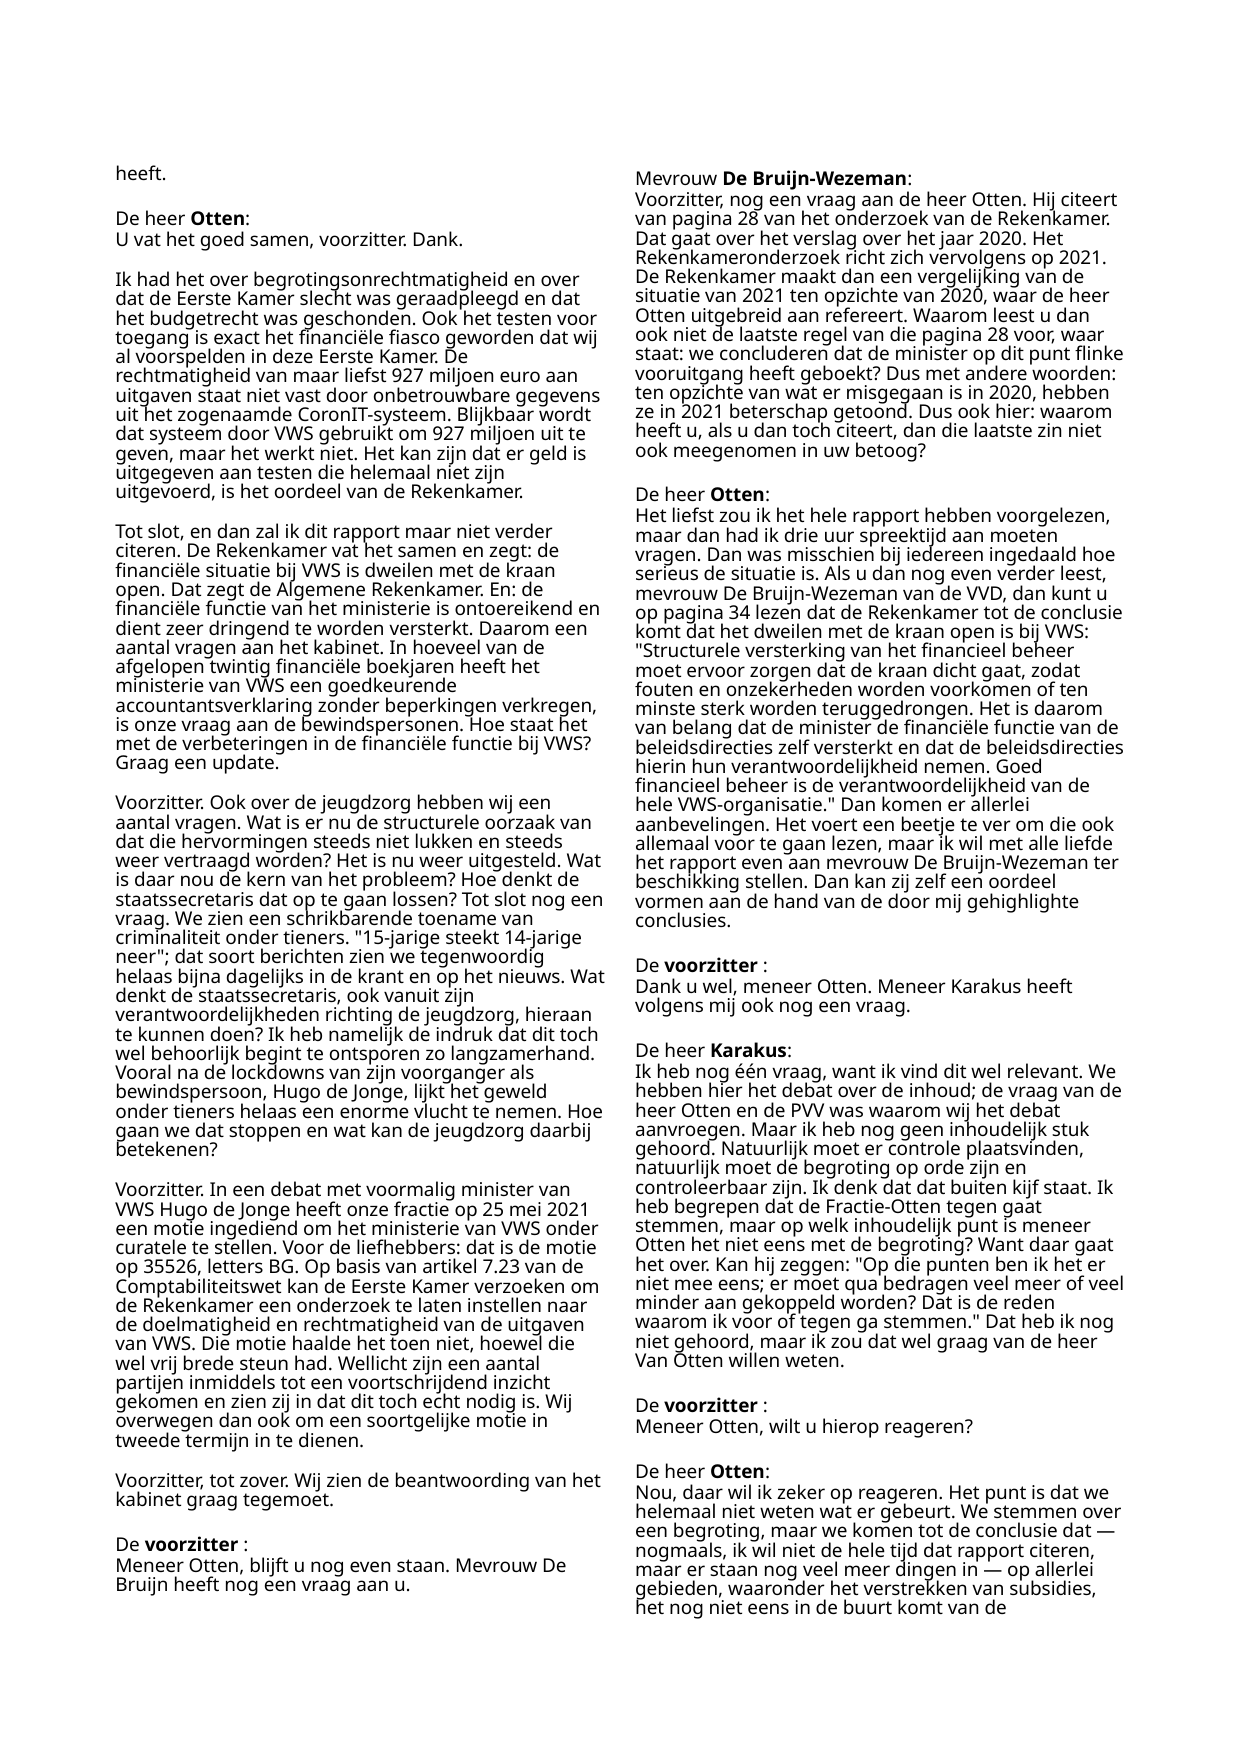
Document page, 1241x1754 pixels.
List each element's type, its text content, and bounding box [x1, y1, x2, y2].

text heeft. [115, 165, 605, 184]
text Voorzitter, tot zover. Wij zien de beantwoording van het kabinet graag tegemoet. [115, 1472, 605, 1510]
text De voorzitter : [635, 1392, 1125, 1418]
text De voorzitter : [635, 952, 1125, 978]
text Ik heb nog één vraag, want ik vind dit wel relevant. We hebben hier het debat over de inhoud; de vraag van de heer Otten en de PVV was waarom wij het debat aanvroegen. Maar ik heb nog geen inhoudelijk stuk gehoord. Natuurlijk moet er controle plaatsvinden, natuurlijk moet de begroting op orde zijn en controleerbaar zijn. Ik denk dat dat buiten kijf staat. Ik heb begrepen dat de Fractie-Otten tegen gaat stemmen, maar op welk inhoudelijk punt is meneer Otten het niet eens met de begroting? Want daar gaat het over. Kan hij zeggen: "Op die punten ben ik het er niet mee eens; er moet qua bedragen veel meer of veel minder aan gekoppeld worden? Dat is de reden waarom ik voor of tegen ga stemmen." Dat heb ik nog niet gehoord, maar ik zou dat wel graag van de heer Van Otten willen weten. [635, 1063, 1125, 1371]
text Meneer Otten, blijft u nog even staan. Mevrouw De Bruijn heeft nog een vraag aan u. [115, 1557, 605, 1595]
text Tot slot, en dan zal ik dit rapport maar niet verder citeren. De Rekenkamer vat het samen en zegt: de financiële situatie bij VWS is dweilen met de kraan open. Dat zegt de Algemene Rekenkamer. En: de financiële functie van het ministerie is ontoereikend en dient zeer dringend te worden versterkt. Daarom een aantal vragen aan het kabinet. In hoeveel van de afgelopen twintig financiële boekjaren heeft het ministerie van VWS een goedkeurende accountantsverklaring zonder beperkingen verkregen, is onze vraag aan de bewindspersonen. Hoe staat het met de verbeteringen in de financiële functie bij VWS? Graag een update. [115, 523, 605, 774]
text U vat het goed samen, voorzitter. Dank. [115, 231, 605, 250]
text Voorzitter. In een debat met voormalig minister van VWS Hugo de Jonge heeft onze fractie op 25 mei 2021 een motie ingediend om het ministerie van VWS onder curatele te stellen. Voor de liefhebbers: dat is de motie op 35526, letters BG. Op basis van artikel 7.23 van de Comptabiliteitswet kan de Eerste Kamer verzoeken om de Rekenkamer een onderzoek te laten instellen naar de doelmatigheid en rechtmatigheid van de uitgaven van VWS. Die motie haalde het toen niet, hoewel die wel vrij brede steun had. Wellicht zijn een aantal partijen inmiddels tot een voortschrijdend inzicht gekomen en zien zij in dat dit toch echt nodig is. Wij overwegen dan ook om een soortgelijke motie in tweede termijn in te dienen. [115, 1181, 605, 1451]
text Mevrouw De Bruijn-Wezeman: [635, 165, 1125, 191]
text Meneer Otten, wilt u hierop reageren? [635, 1418, 1125, 1437]
text De heer Karakus: [635, 1037, 1125, 1063]
text Voorzitter. Ook over de jeugdzorg hebben wij een aantal vragen. Wat is er nu de structurele oorzaak van dat die hervormingen steeds niet lukken en steeds weer vertraagd worden? Het is nu weer uitgesteld. Wat is daar nou de kern van het probleem? Hoe denkt de staatssecretaris dat op te gaan lossen? Tot slot nog een vraag. We zien een schrikbarende toename van criminaliteit onder tieners. "15-jarige steekt 14-jarige neer"; dat soort berichten zien we tegenwoordig helaas bijna dagelijks in de krant en op het nieuws. Wat denkt de staatssecretaris, ook vanuit zijn verantwoordelijkheden richting de jeugdzorg, hieraan te kunnen doen? Ik heb namelijk de indruk dat dit toch wel behoorlijk begint te ontsporen zo langzamerhand. Vooral na de lockdowns van zijn voorganger als bewindspersoon, Hugo de Jonge, lijkt het geweld onder tieners helaas een enorme vlucht te nemen. Hoe gaan we dat stoppen en wat kan de jeugdzorg daarbij betekenen? [115, 794, 605, 1161]
text De heer Otten: [635, 1458, 1125, 1484]
text Nou, daar wil ik zeker op reageren. Het punt is dat we helemaal niet weten wat er gebeurt. We stemmen over een begroting, maar we komen tot de conclusie dat — nogmaals, ik wil niet de hele tijd dat rapport citeren, maar er staan nog veel meer dingen in — op allerlei gebieden, waaronder het verstrekken van subsidies, het nog niet eens in de buurt komt van de [635, 1484, 1125, 1619]
text Het liefst zou ik het hele rapport hebben voorgelezen, maar dan had ik drie uur spreektijd aan moeten vragen. Dan was misschien bij iedereen ingedaald hoe serieus de situatie is. Als u dan nog even verder leest, mevrouw De Bruijn-Wezeman van de VVD, dan kunt u op pagina 34 lezen dat de Rekenkamer tot de conclusie komt dat het dweilen met de kraan open is bij VWS: "Structurele versterking van het financieel beheer moet ervoor zorgen dat de kraan dicht gaat, zodat fouten en onzekerheden worden voorkomen of ten minste sterk worden teruggedrongen. Het is daarom van belang dat de minister de financiële functie van de beleidsdirecties zelf versterkt en dat de beleidsdirecties hierin hun verantwoordelijkheid nemen. Goed financieel beheer is de verantwoordelijkheid van de hele VWS-organisatie." Dan komen er allerlei aanbevelingen. Het voert een beetje te ver om die ook allemaal voor te gaan lezen, maar ik wil met alle liefde het rapport even aan mevrouw De Bruijn-Wezeman ter beschikking stellen. Dan kan zij zelf een oordeel vormen aan de hand van de door mij gehighlighte conclusies. [635, 507, 1125, 931]
text De heer Otten: [635, 482, 1125, 507]
text De heer Otten: [115, 205, 605, 231]
text Ik had het over begrotingsonrechtmatigheid en over dat de Eerste Kamer slecht was geraadpleegd en dat het budgetrecht was geschonden. Ook het testen voor toegang is exact het financiële fiasco geworden dat wij al voorspelden in deze Eerste Kamer. De rechtmatigheid van maar liefst 927 miljoen euro aan uitgaven staat niet vast door onbetrouwbare gegevens uit het zogenaamde CoronIT-systeem. Blijkbaar wordt dat systeem door VWS gebruikt om 927 miljoen uit te geven, maar het werkt niet. Het kan zijn dat er geld is uitgegeven aan testen die helemaal niet zijn uitgevoerd, is het oordeel van de Rekenkamer. [115, 271, 605, 502]
text Voorzitter, nog een vraag aan de heer Otten. Hij citeert van pagina 28 van het onderzoek van de Rekenkamer. Dat gaat over het verslag over het jaar 2020. Het Rekenkameronderzoek richt zich vervolgens op 2021. De Rekenkamer maakt dan een vergelijking van de situatie van 2021 ten opzichte van 2020, waar de heer Otten uitgebreid aan refereert. Waarom leest u dan ook niet de laatste regel van die pagina 28 voor, waar staat: we concluderen dat de minister op dit punt flinke vooruitgang heeft geboekt? Dus met andere woorden: ten opzichte van wat er misgegaan is in 2020, hebben ze in 2021 beterschap getoond. Dus ook hier: waarom heeft u, als u dan toch citeert, dan die laatste zin niet ook meegenomen in uw betoog? [635, 191, 1125, 461]
text Dank u wel, meneer Otten. Meneer Karakus heeft volgens mij ook nog een vraag. [635, 978, 1125, 1016]
text De voorzitter : [115, 1531, 605, 1557]
